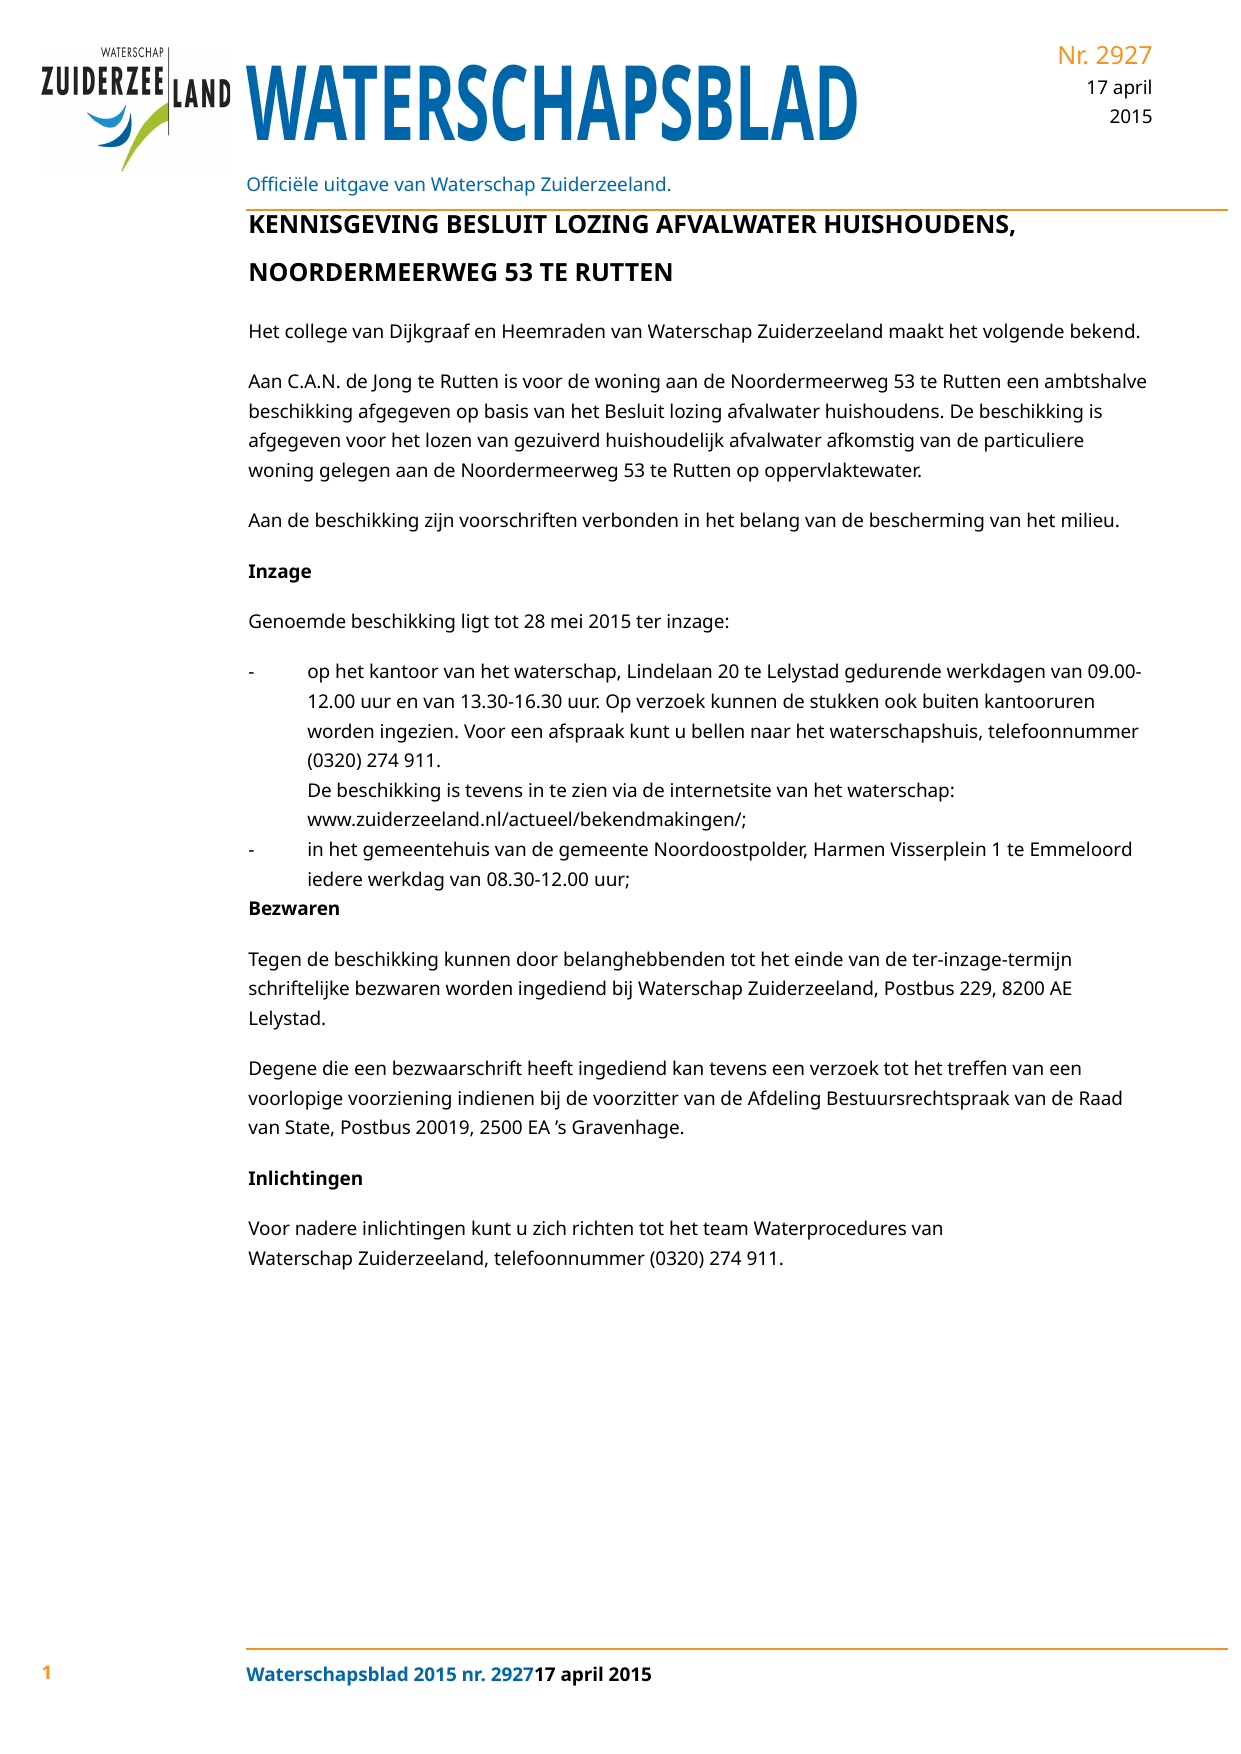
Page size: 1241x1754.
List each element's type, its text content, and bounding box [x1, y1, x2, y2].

text Bezwaren [248, 895, 1152, 921]
list op het kantoor van het waterschap, Lindelaan 20 te Lelystad gedurende werkdagen van 09.00-12.00 uur en van 13.30-16.30 uur. Op verzoek kunnen de stukken ook buiten kantooruren worden ingezien. Voor een afspraak kunt u bellen naar het waterschapshuis, telefoonnummer (0320) 274 911. [248, 659, 1152, 773]
text Tegen de beschikking kunnen door belanghebbenden tot het einde van de ter-inzage-termijn schriftelijke bezwaren worden ingediend bij Waterschap Zuiderzeeland, Postbus 229, 8200 AE Lelystad. [248, 946, 1152, 1031]
text Voor nadere inlichtingen kunt u zich richten tot het team Waterprocedures van Waterschap Zuiderzeeland, telefoonnummer (0320) 274 911. [248, 1215, 1152, 1271]
picture [41, 47, 231, 172]
text Aan de beschikking zijn voorschriften verbonden in het belang van de bescherming van het milieu. [248, 507, 1152, 533]
text Inlichtingen [248, 1165, 1152, 1191]
text Degene die een bezwaarschrift heeft ingediend kan tevens een verzoek tot het treffen van een voorlopige voorziening indienen bij de voorzitter van de Afdeling Bestuursrechtspraak van de Raad van State, Postbus 20019, 2500 EA ’s Gravenhage. [248, 1055, 1152, 1140]
list in het gemeentehuis van de gemeente Noordoostpolder, Harmen Visserplein 1 te Emmeloord iedere werkdag van 08.30-12.00 uur; [248, 836, 1152, 892]
text Inzage [248, 558, 1152, 584]
text Het college van Dijkgraaf en Heemraden van Waterschap Zuiderzeeland maakt het volgende bekend. [248, 318, 1152, 344]
text KENNISGEVING BESLUIT LOZING AFVALWATER HUISHOUDENS, NOORDERMEERWEG 53 TE RUTTEN [248, 211, 1152, 288]
list De beschikking is tevens in te zien via de internetsite van het waterschap: www.zuiderzeeland.nl/actueel/bekendmakingen/; [248, 777, 1152, 832]
text Aan C.A.N. de Jong te Rutten is voor de woning aan de Noordermeerweg 53 te Rutten een ambtshalve beschikking afgegeven op basis van het Besluit lozing afvalwater huishoudens. De beschikking is afgegeven voor het lozen van gezuiverd huishoudelijk afvalwater afkomstig van de particuliere woning gelegen aan de Noordermeerweg 53 te Rutten op oppervlaktewater. [248, 368, 1152, 483]
text Genoemde beschikking ligt tot 28 mei 2015 ter inzage: [248, 608, 1152, 634]
